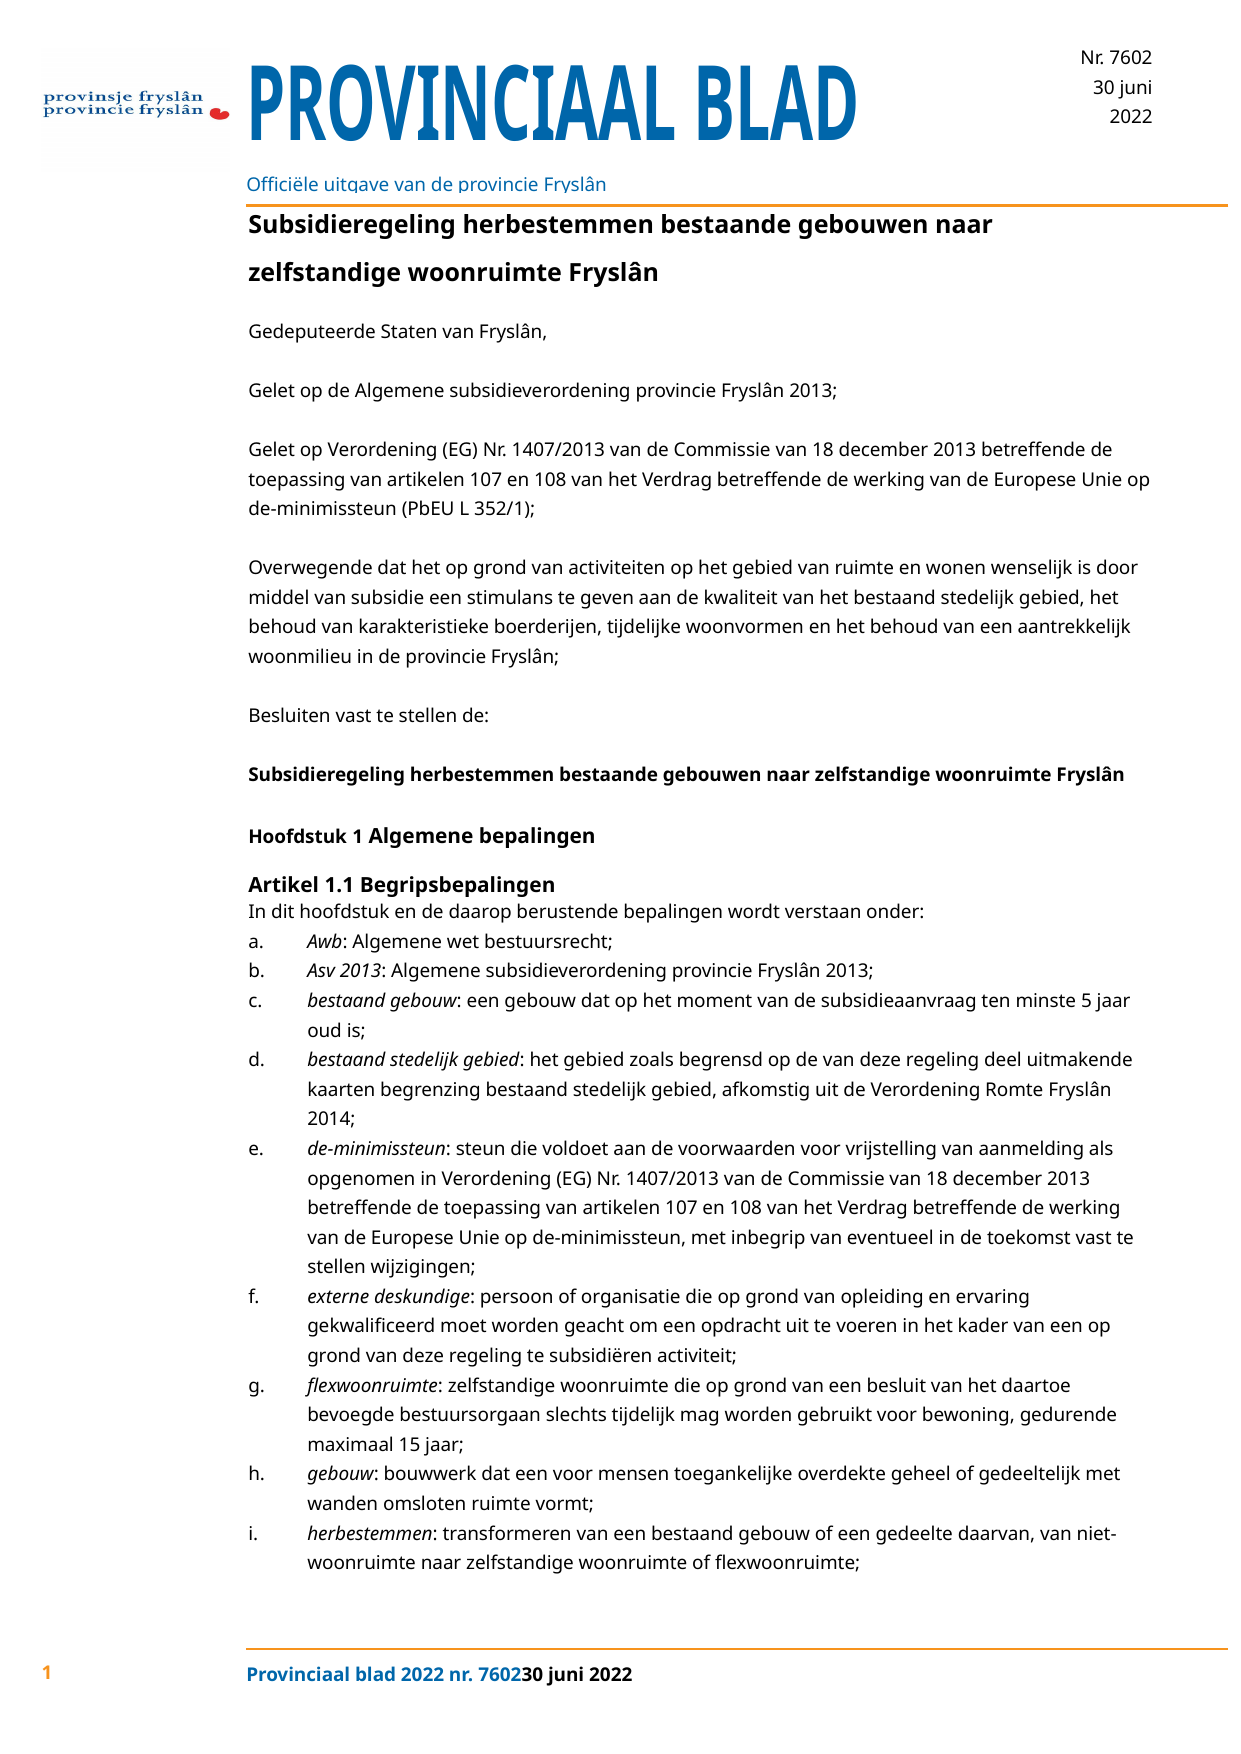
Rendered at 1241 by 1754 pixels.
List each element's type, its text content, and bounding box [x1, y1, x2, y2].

text In dit hoofdstuk en de daarop berustende bepalingen wordt verstaan onder: [248, 898, 1152, 924]
text Hoofdstuk 1 Algemene bepalingen [248, 821, 1152, 849]
list de-minimissteun: steun die voldoet aan de voorwaarden voor vrijstelling van aanmelding als opgenomen in Verordening (EG) Nr. 1407/2013 van de Commissie van 18 december 2013 betreffende de toepassing van artikelen 107 en 108 van het Verdrag betreffende de werking van de Europese Unie op de-minimissteun, met inbegrip van eventueel in de toekomst vast te stellen wijzigingen; [248, 1135, 1152, 1279]
list externe deskundige: persoon of organisatie die op grond van opleiding en ervaring gekwalificeerd moet worden geacht om een opdracht uit te voeren in het kader van een op grond van deze regeling te subsidiëren activiteit; [248, 1283, 1152, 1368]
text Besluiten vast te stellen de: [248, 702, 1152, 728]
text Artikel 1.1 Begripsbepalingen [248, 870, 1152, 898]
list bestaand gebouw: een gebouw dat op het moment van de subsidieaanvraag ten minste 5 jaar oud is; [248, 987, 1152, 1043]
text Overwegende dat het op grond van activiteiten op het gebied van ruimte en wonen wenselijk is door middel van subsidie een stimulans te geven aan de kwaliteit van het bestaand stedelijk gebied, het behoud van karakteristieke boerderijen, tijdelijke woonvormen en het behoud van een aantrekkelijk woonmilieu in de provincie Fryslân; [248, 554, 1152, 669]
text Gelet op Verordening (EG) Nr. 1407/2013 van de Commissie van 18 december 2013 betreffende de toepassing van artikelen 107 en 108 van het Verdrag betreffende de werking van de Europese Unie op de-minimissteun (PbEU L 352/1); [248, 436, 1152, 521]
list Awb: Algemene wet bestuursrecht; [248, 928, 1152, 954]
picture [41, 47, 231, 172]
text Subsidieregeling herbestemmen bestaande gebouwen naar zelfstandige woonruimte Fryslân [248, 207, 1152, 288]
list bestaand stedelijk gebied: het gebied zoals begrensd op de van deze regeling deel uitmakende kaarten begrenzing bestaand stedelijk gebied, afkomstig uit de Verordening Romte Fryslân 2014; [248, 1046, 1152, 1131]
list flexwoonruimte: zelfstandige woonruimte die op grond van een besluit van het daartoe bevoegde bestuursorgaan slechts tijdelijk mag worden gebruikt voor bewoning, gedurende maximaal 15 jaar; [248, 1372, 1152, 1457]
text Subsidieregeling herbestemmen bestaande gebouwen naar zelfstandige woonruimte Fryslân [248, 762, 1152, 787]
list herbestemmen: transformeren van een bestaand gebouw of een gedeelte daarvan, van niet-woonruimte naar zelfstandige woonruimte of flexwoonruimte; [248, 1520, 1152, 1575]
text Gedeputeerde Staten van Fryslân, [248, 318, 1152, 344]
list gebouw: bouwwerk dat een voor mensen toegankelijke overdekte geheel of gedeeltelijk met wanden omsloten ruimte vormt; [248, 1461, 1152, 1516]
text Gelet op de Algemene subsidieverordening provincie Fryslân 2013; [248, 377, 1152, 403]
list Asv 2013: Algemene subsidieverordening provincie Fryslân 2013; [248, 958, 1152, 983]
